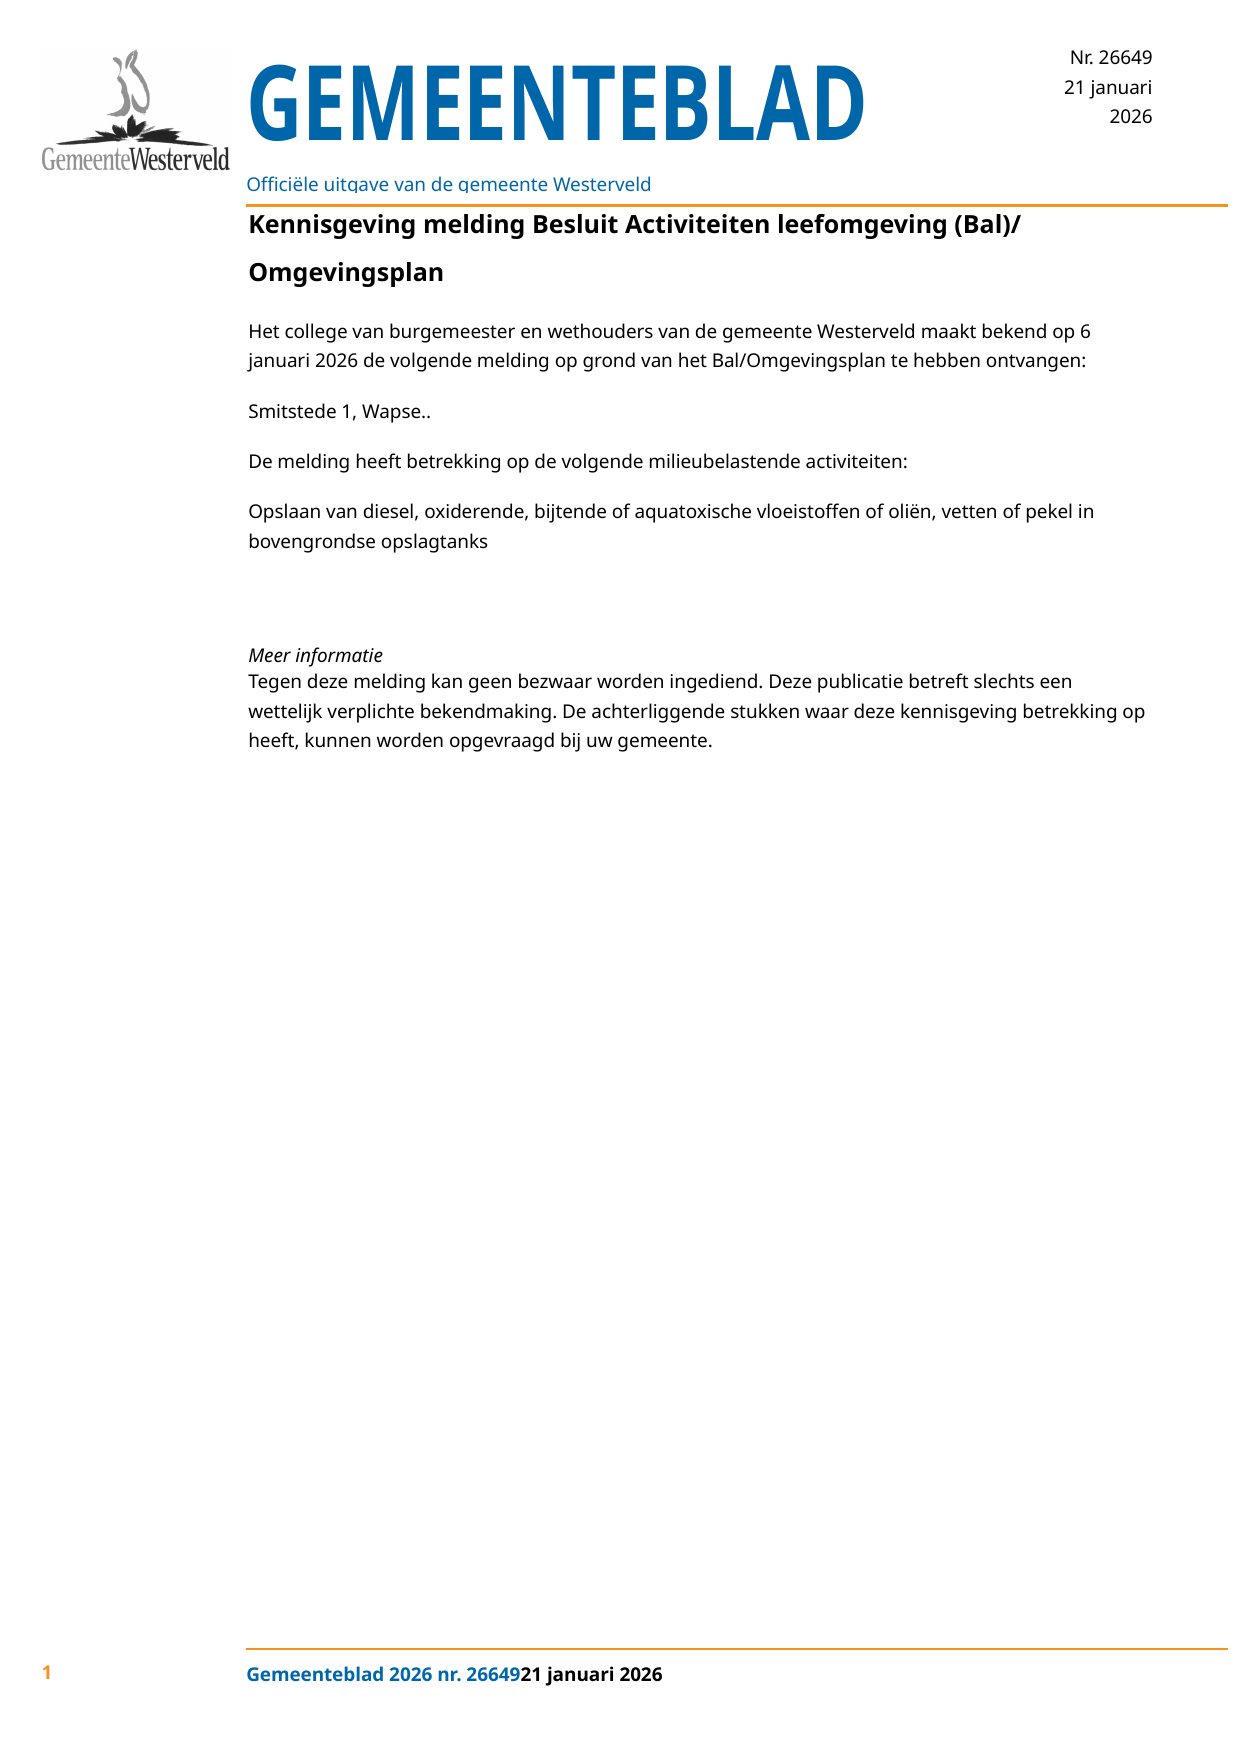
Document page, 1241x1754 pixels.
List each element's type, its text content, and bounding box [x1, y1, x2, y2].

text Het college van burgemeester en wethouders van de gemeente Westerveld maakt bekend op 6 januari 2026 de volgende melding op grond van het Bal/Omgevingsplan te hebben ontvangen: [248, 318, 1152, 373]
text Opslaan van diesel, oxiderende, bijtende of aquatoxische vloeistoffen of oliën, vetten of pekel in bovengrondse opslagtanks [248, 499, 1152, 554]
text Kennisgeving melding Besluit Activiteiten leefomgeving (Bal)/ Omgevingsplan [248, 207, 1152, 288]
text Meer informatie [248, 643, 1152, 668]
text De melding heeft betrekking op de volgende milieubelastende activiteiten: [248, 448, 1152, 474]
text Tegen deze melding kan geen bezwaar worden ingediend. Deze publicatie betreft slechts een wettelijk verplichte bekendmaking. De achterliggende stukken waar deze kennisgeving betrekking op heeft, kunnen worden opgevraagd bij uw gemeente. [248, 668, 1152, 753]
picture [41, 47, 231, 172]
text Smitstede 1, Wapse.. [248, 398, 1152, 424]
